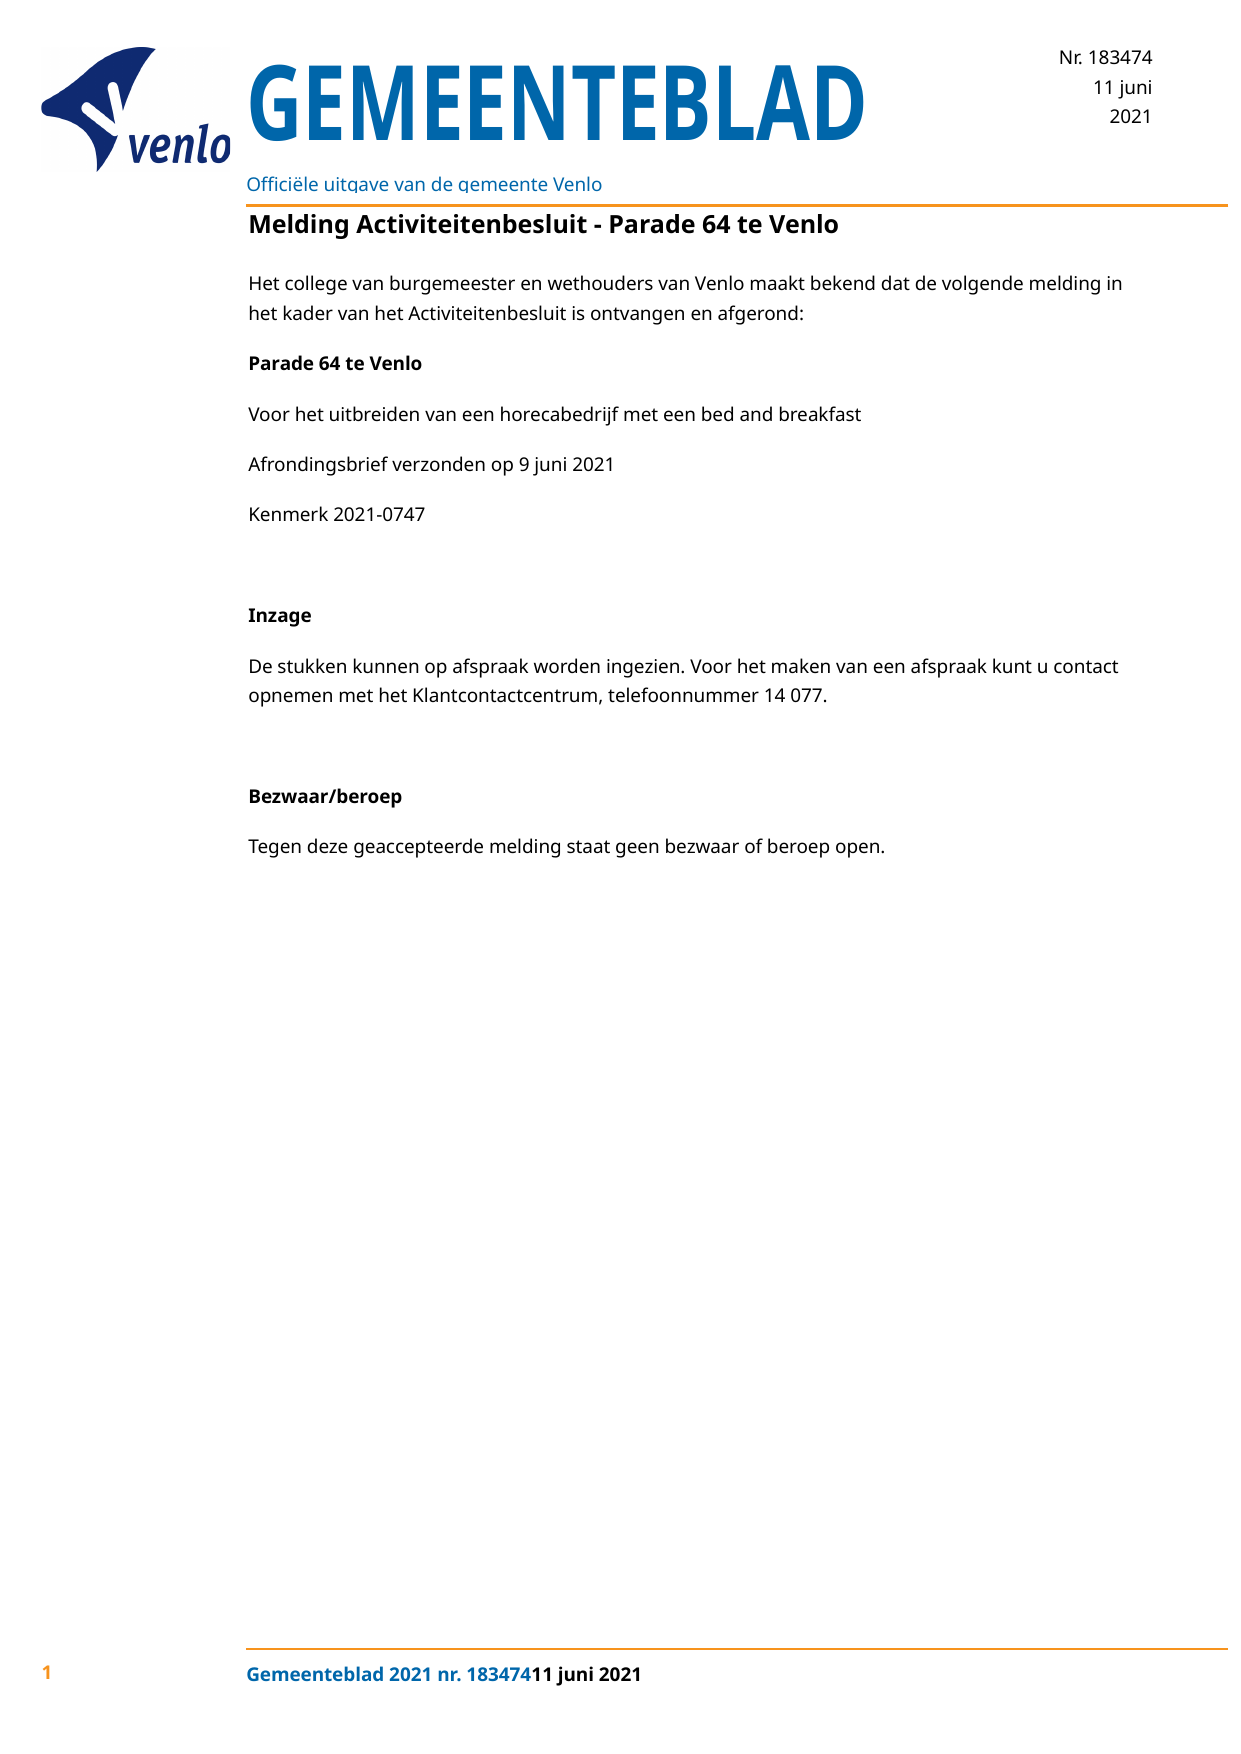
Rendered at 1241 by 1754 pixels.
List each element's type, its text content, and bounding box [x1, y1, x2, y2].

text Melding Activiteitenbesluit - Parade 64 te Venlo [248, 207, 1152, 241]
text De stukken kunnen op afspraak worden ingezien. Voor het maken van een afspraak kunt u contact opnemen met het Klantcontactcentrum, telefoonnummer 14 077. [248, 653, 1152, 708]
text Parade 64 te Venlo [248, 350, 1152, 376]
text Kenmerk 2021-0747 [248, 502, 1152, 527]
text Inzage [248, 602, 1152, 628]
text Voor het uitbreiden van een horecabedrijf met een bed and breakfast [248, 401, 1152, 426]
text Afrondingsbrief verzonden op 9 juni 2021 [248, 451, 1152, 477]
text Bezwaar/beroep [248, 783, 1152, 809]
text Het college van burgemeester en wethouders van Venlo maakt bekend dat de volgende melding in het kader van het Activiteitenbesluit is ontvangen en afgerond: [248, 270, 1152, 326]
picture [41, 47, 231, 172]
text Tegen deze geaccepteerde melding staat geen bezwaar of beroep open. [248, 834, 1152, 859]
